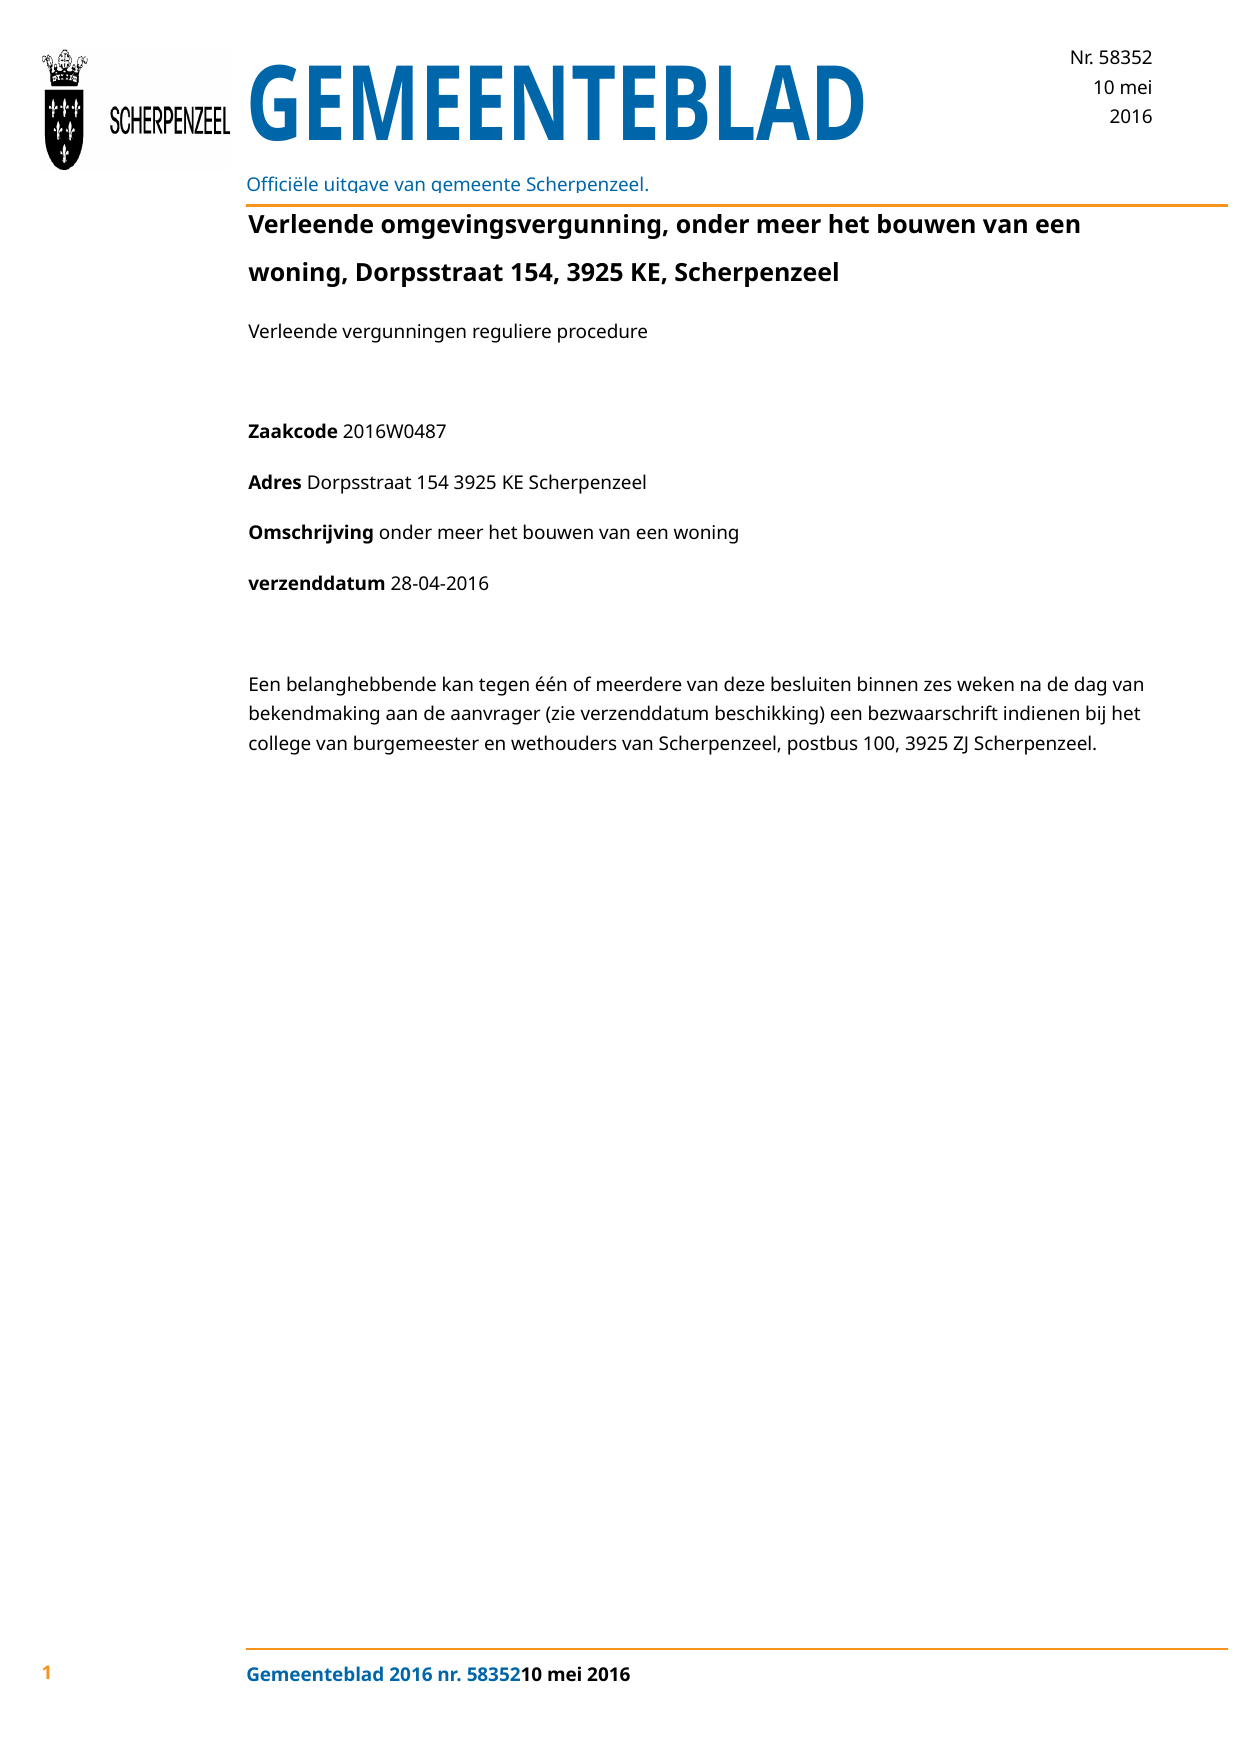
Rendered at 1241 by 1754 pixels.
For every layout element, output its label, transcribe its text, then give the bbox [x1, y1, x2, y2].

text verzenddatum 28-04-2016 [248, 570, 1152, 596]
text Adres Dorpsstraat 154 3925 KE Scherpenzeel [248, 469, 1152, 495]
picture [41, 47, 231, 172]
text Omschrijving onder meer het bouwen van een woning [248, 519, 1152, 545]
text Verleende vergunningen reguliere procedure [248, 318, 1152, 344]
text Verleende omgevingsvergunning, onder meer het bouwen van een woning, Dorpsstraat 154, 3925 KE, Scherpenzeel [248, 207, 1152, 288]
text Zaakcode 2016W0487 [248, 419, 1152, 444]
text Een belanghebbende kan tegen één of meerdere van deze besluiten binnen zes weken na de dag van bekendmaking aan de aanvrager (zie verzenddatum beschikking) een bezwaarschrift indienen bij het college van burgemeester en wethouders van Scherpenzeel, postbus 100, 3925 ZJ Scherpenzeel. [248, 671, 1152, 756]
